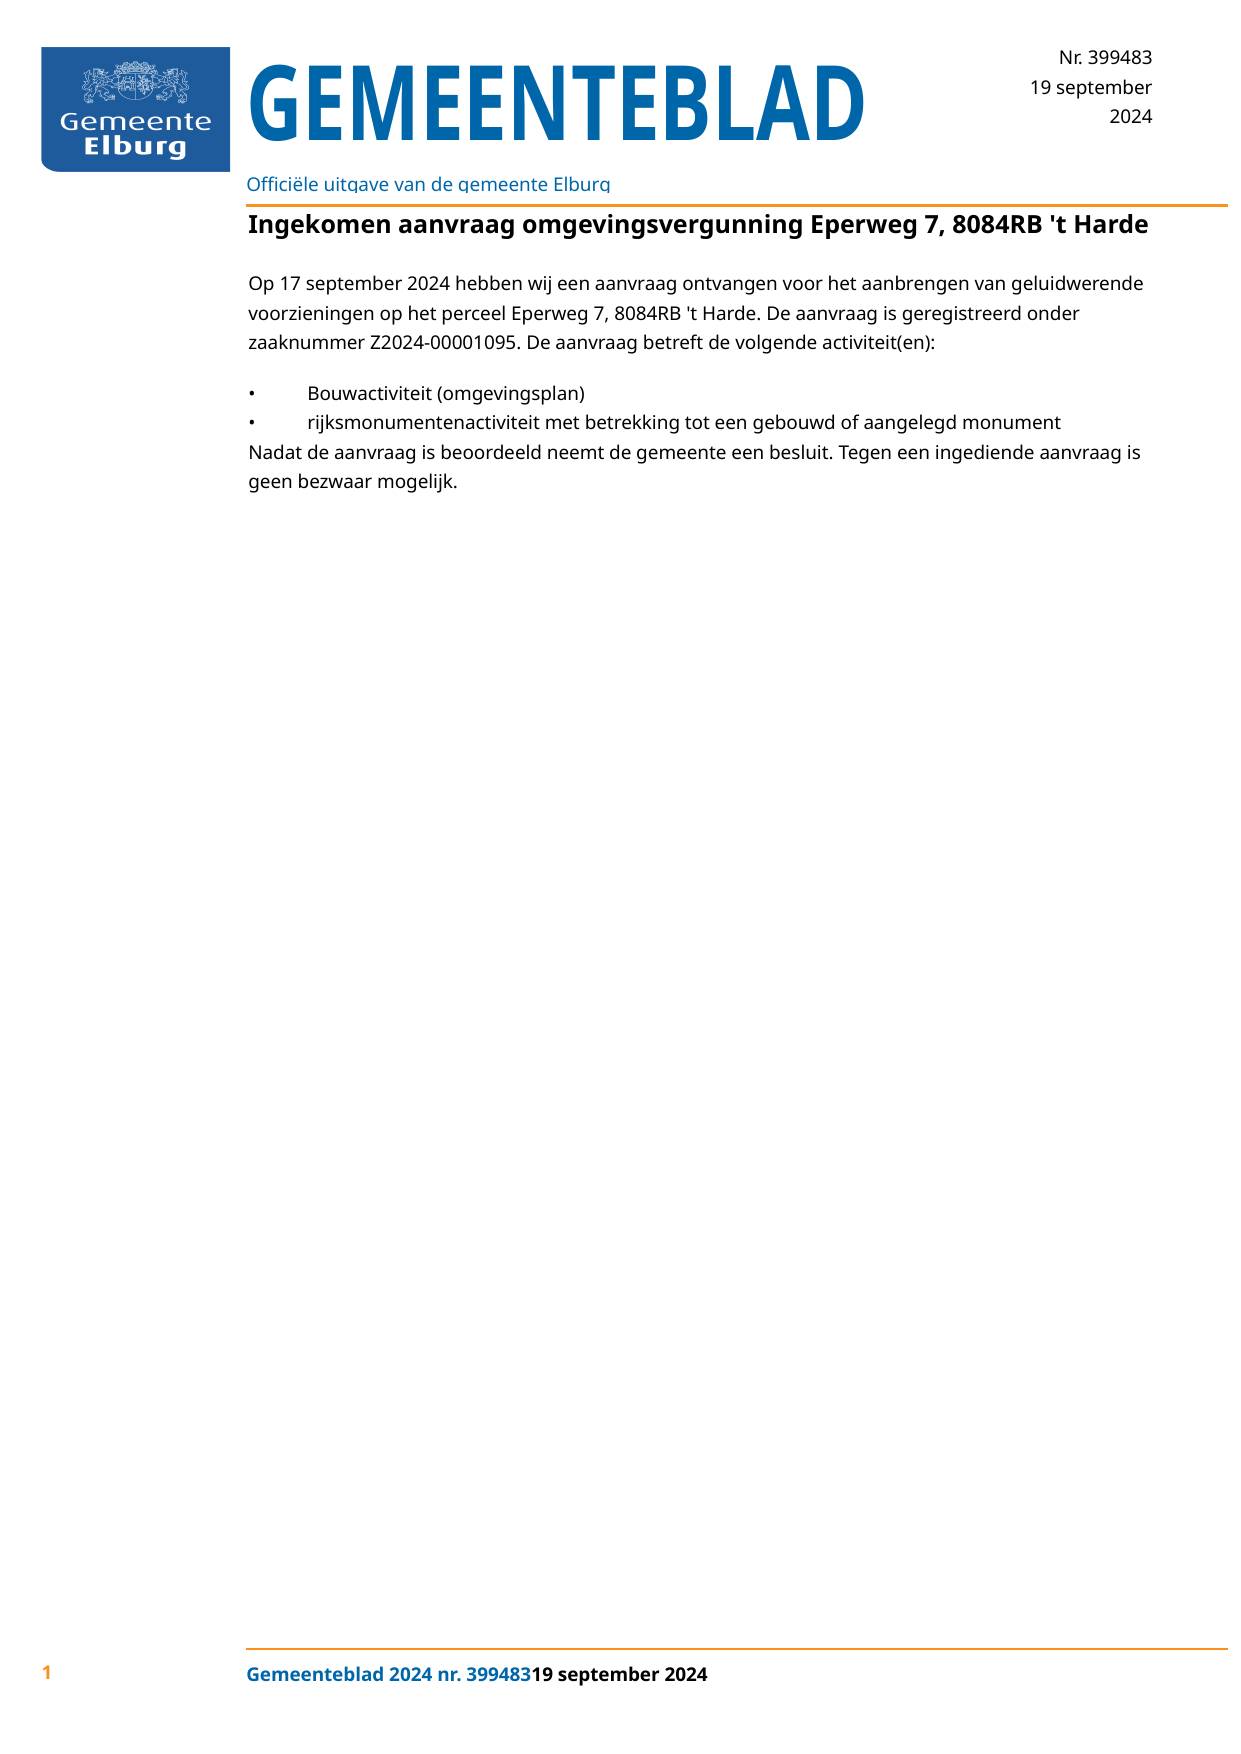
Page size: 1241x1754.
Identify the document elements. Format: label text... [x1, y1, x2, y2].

picture [41, 47, 231, 172]
text Op 17 september 2024 hebben wij een aanvraag ontvangen voor het aanbrengen van geluidwerende voorzieningen op het perceel Eperweg 7, 8084RB 't Harde. De aanvraag is geregistreerd onder zaaknummer Z2024-00001095. De aanvraag betreft de volgende activiteit(en): [248, 270, 1152, 355]
text Ingekomen aanvraag omgevingsvergunning Eperweg 7, 8084RB 't Harde [248, 207, 1152, 241]
list Bouwactiviteit (omgevingsplan) [248, 380, 1152, 406]
text Nadat de aanvraag is beoordeeld neemt de gemeente een besluit. Tegen een ingediende aanvraag is geen bezwaar mogelijk. [248, 439, 1152, 494]
list rijksmonumentenactiviteit met betrekking tot een gebouwd of aangelegd monument [248, 409, 1152, 435]
